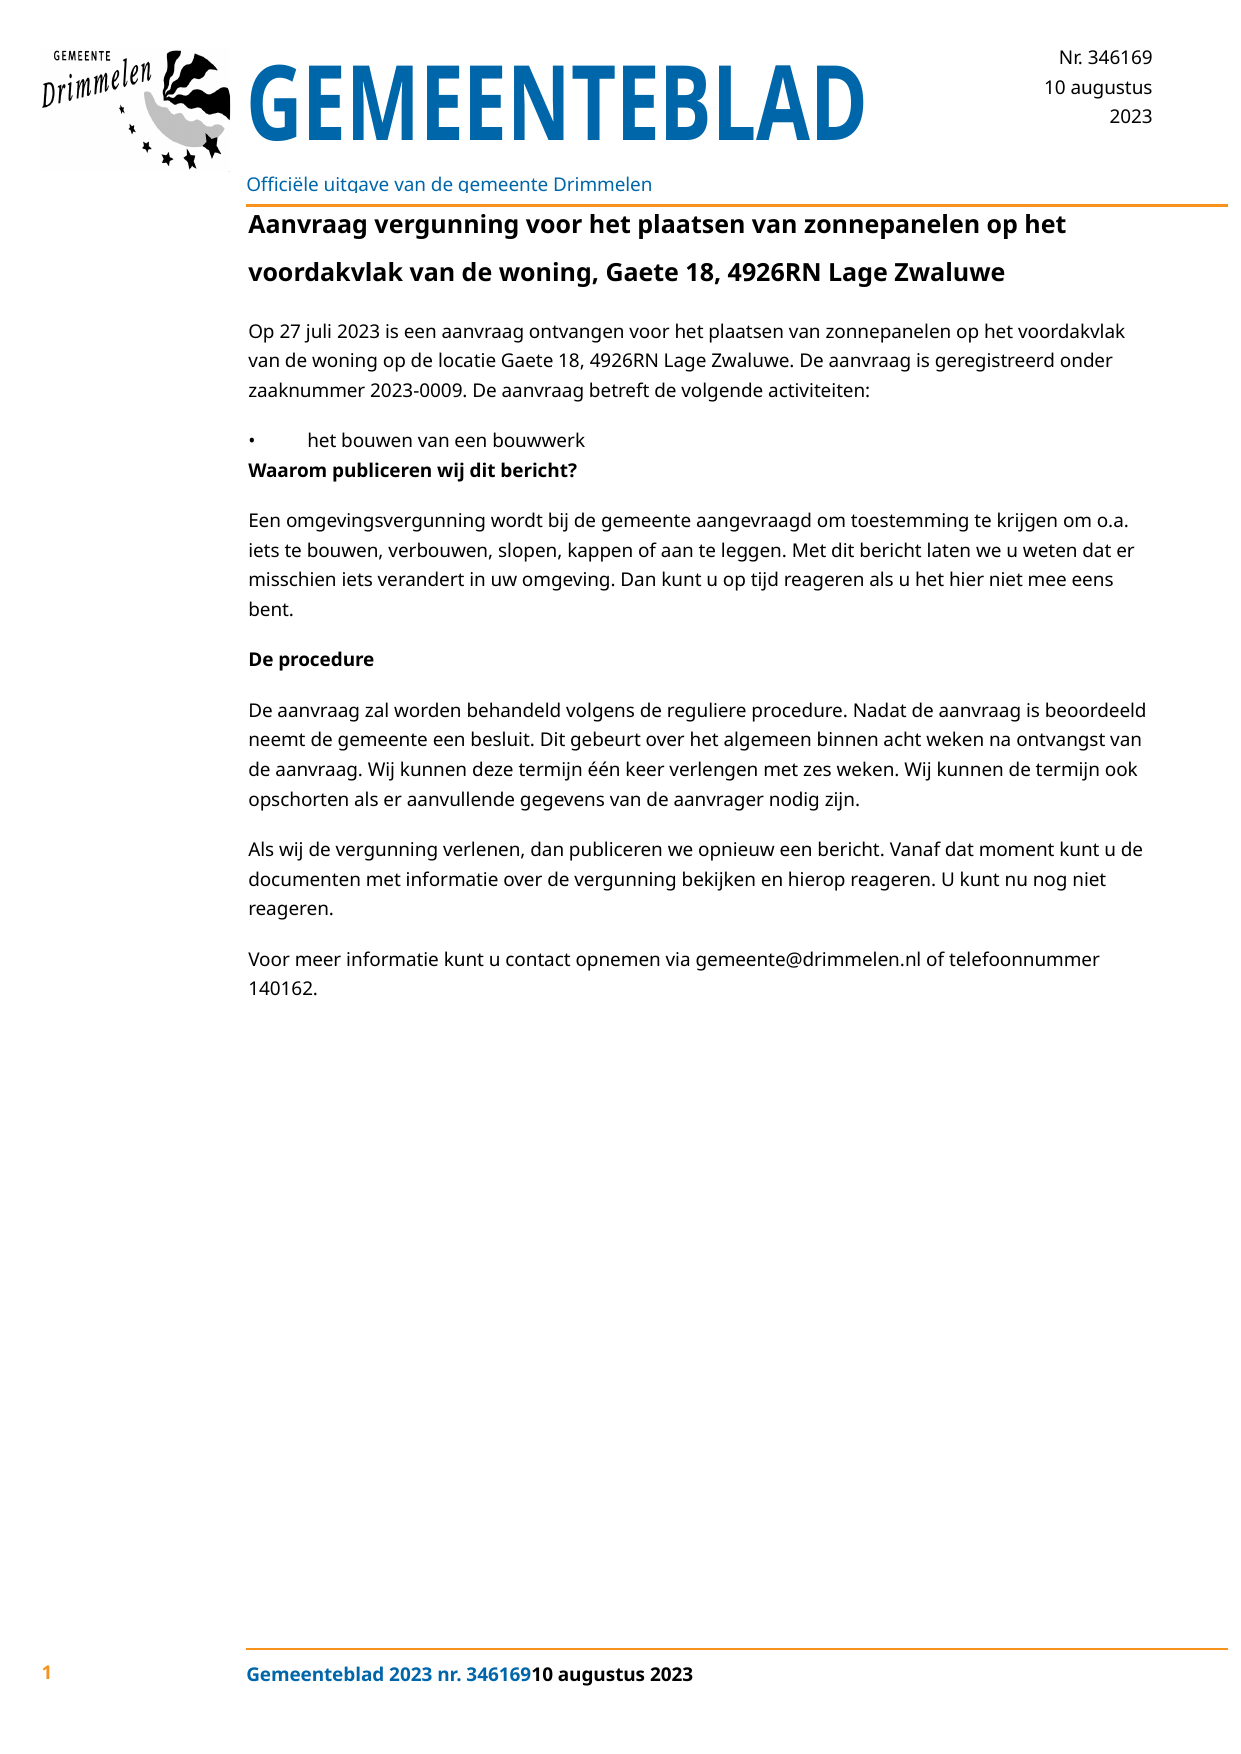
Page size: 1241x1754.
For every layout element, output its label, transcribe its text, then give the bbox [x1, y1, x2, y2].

list het bouwen van een bouwwerk [248, 427, 1152, 453]
text Waarom publiceren wij dit bericht? [248, 457, 1152, 483]
text De aanvraag zal worden behandeld volgens de reguliere procedure. Nadat de aanvraag is beoordeeld neemt de gemeente een besluit. Dit gebeurt over het algemeen binnen acht weken na ontvangst van de aanvraag. Wij kunnen deze termijn één keer verlengen met zes weken. Wij kunnen de termijn ook opschorten als er aanvullende gegevens van de aanvrager nodig zijn. [248, 697, 1152, 812]
text Voor meer informatie kunt u contact opnemen via gemeente@drimmelen.nl of telefoonnummer 140162. [248, 946, 1152, 1001]
picture [41, 47, 231, 172]
text Als wij de vergunning verlenen, dan publiceren we opnieuw een bericht. Vanaf dat moment kunt u de documenten met informatie over de vergunning bekijken en hierop reageren. U kunt nu nog niet reageren. [248, 836, 1152, 921]
text Een omgevingsvergunning wordt bij de gemeente aangevraagd om toestemming te krijgen om o.a. iets te bouwen, verbouwen, slopen, kappen of aan te leggen. Met dit bericht laten we u weten dat er misschien iets verandert in uw omgeving. Dan kunt u op tijd reageren als u het hier niet mee eens bent. [248, 507, 1152, 622]
text De procedure [248, 647, 1152, 672]
text Op 27 juli 2023 is een aanvraag ontvangen voor het plaatsen van zonnepanelen op het voordakvlak van de woning op de locatie Gaete 18, 4926RN Lage Zwaluwe. De aanvraag is geregistreerd onder zaaknummer 2023-0009. De aanvraag betreft de volgende activiteiten: [248, 318, 1152, 403]
text Aanvraag vergunning voor het plaatsen van zonnepanelen op het voordakvlak van de woning, Gaete 18, 4926RN Lage Zwaluwe [248, 207, 1152, 288]
